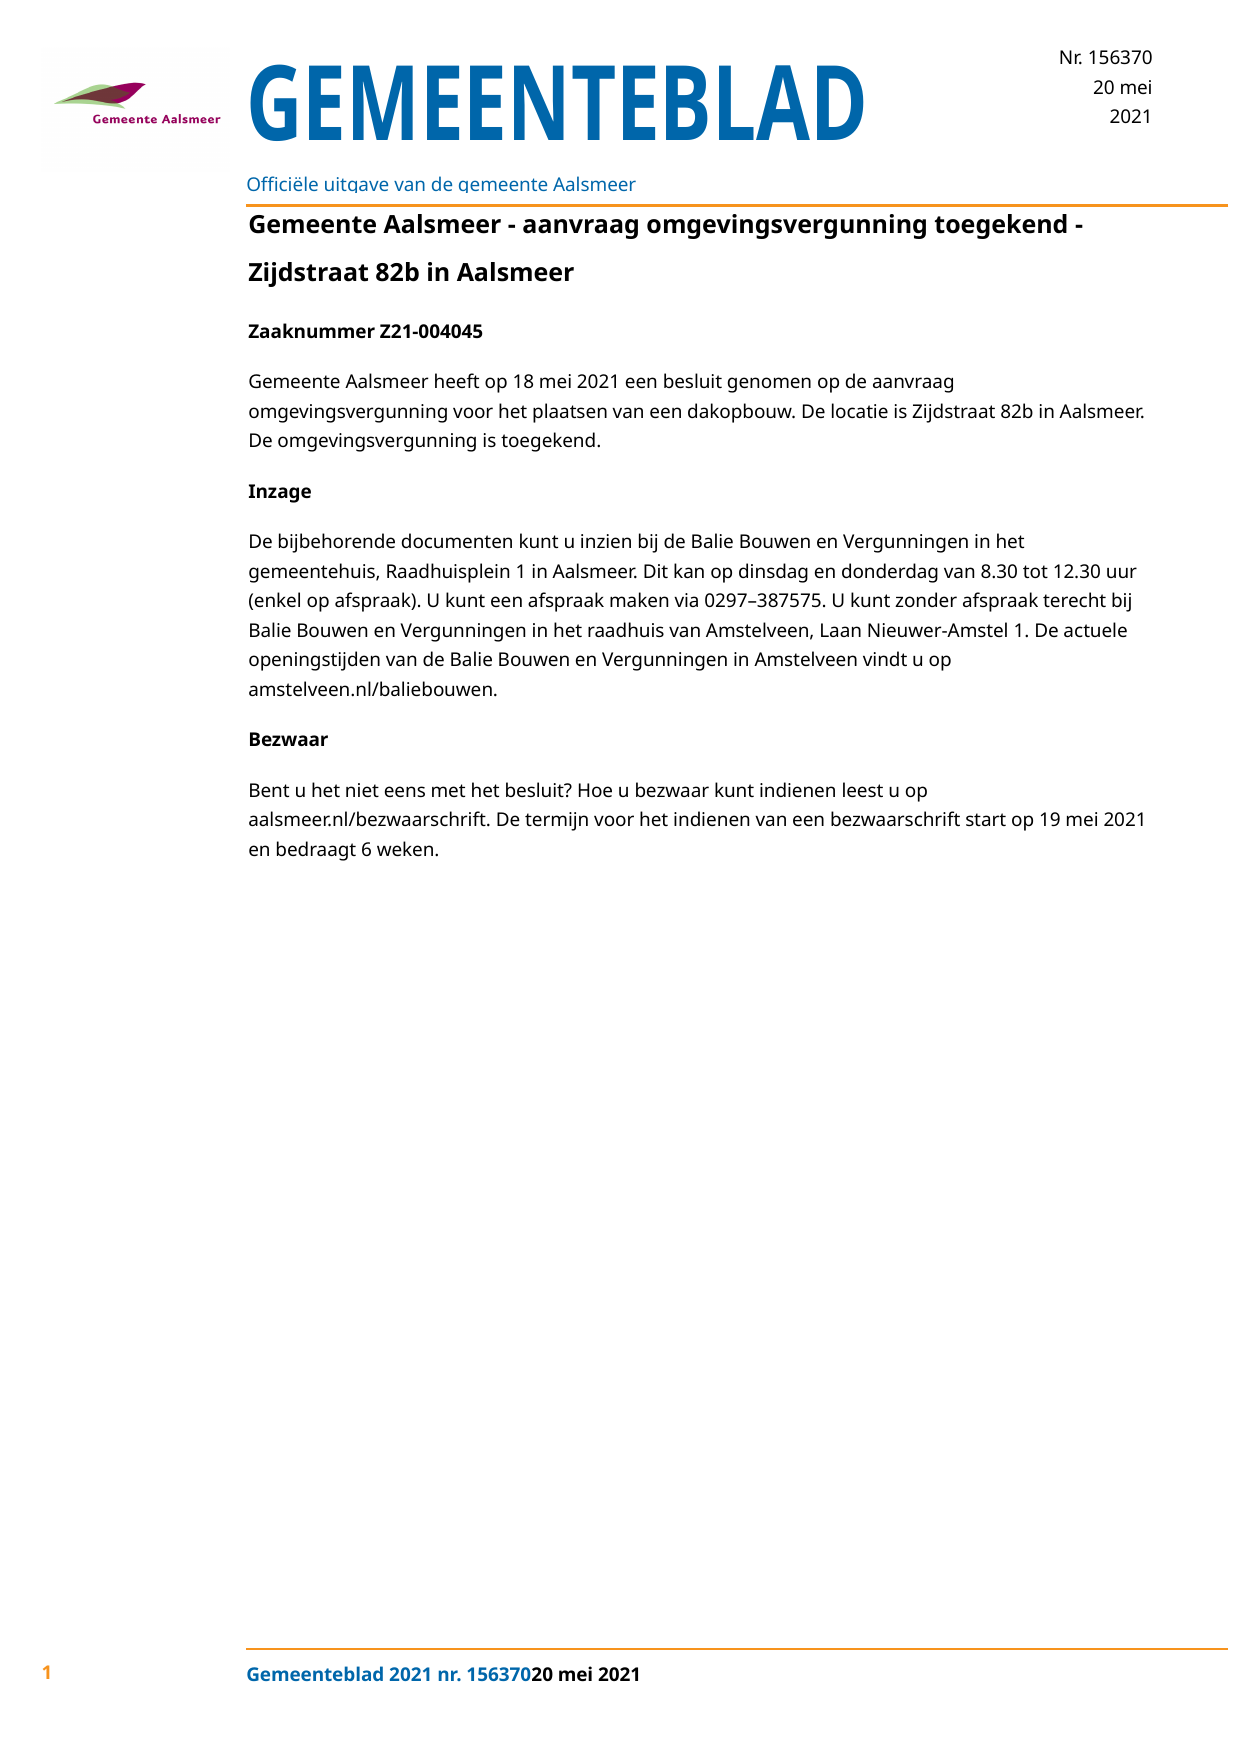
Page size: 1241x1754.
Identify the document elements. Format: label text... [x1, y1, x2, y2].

text Gemeente Aalsmeer - aanvraag omgevingsvergunning toegekend - Zijdstraat 82b in Aalsmeer [248, 207, 1152, 288]
text Bent u het niet eens met het besluit? Hoe u bezwaar kunt indienen leest u op aalsmeer.nl/bezwaarschrift. De termijn voor het indienen van een bezwaarschrift start op 19 mei 2021 en bedraagt 6 weken. [248, 777, 1152, 862]
text Bezwaar [248, 727, 1152, 752]
text Inzage [248, 478, 1152, 504]
text De bijbehorende documenten kunt u inzien bij de Balie Bouwen en Vergunningen in het gemeentehuis, Raadhuisplein 1 in Aalsmeer. Dit kan op dinsdag en donderdag van 8.30 tot 12.30 uur (enkel op afspraak). U kunt een afspraak maken via 0297–387575. U kunt zonder afspraak terecht bij Balie Bouwen en Vergunningen in het raadhuis van Amstelveen, Laan Nieuwer-Amstel 1. De actuele openingstijden van de Balie Bouwen en Vergunningen in Amstelveen vindt u op amstelveen.nl/baliebouwen. [248, 528, 1152, 702]
picture [41, 47, 231, 172]
text Gemeente Aalsmeer heeft op 18 mei 2021 een besluit genomen op de aanvraag omgevingsvergunning voor het plaatsen van een dakopbouw. De locatie is Zijdstraat 82b in Aalsmeer. De omgevingsvergunning is toegekend. [248, 368, 1152, 453]
text Zaaknummer Z21-004045 [248, 318, 1152, 344]
